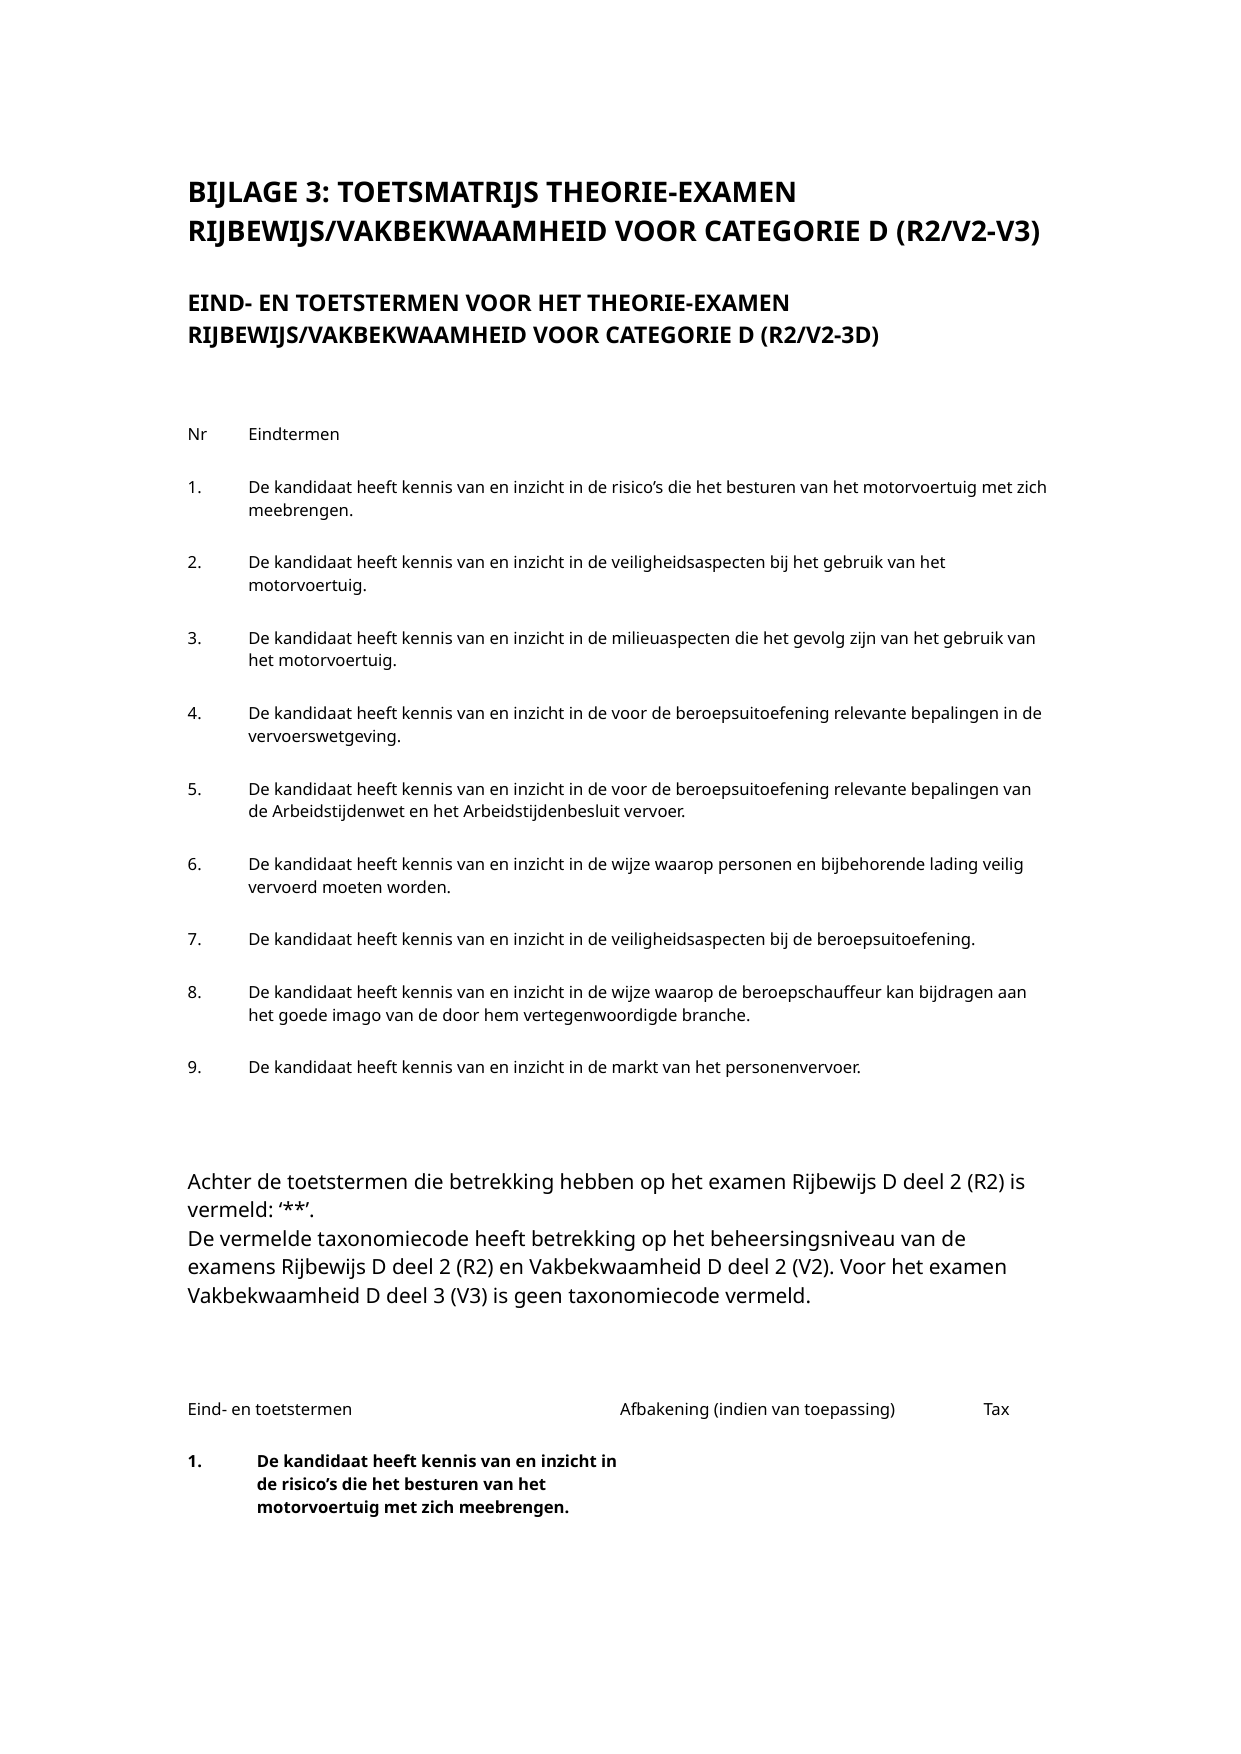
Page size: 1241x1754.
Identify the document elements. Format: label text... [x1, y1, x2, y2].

subtitle EIND- EN TOETSTERMEN VOOR HET THEORIE-EXAMEN RIJBEWIJS/VAKBEKWAAMHEID VOOR CATEGORIE D (R2/V2-3D) [187, 287, 1053, 350]
table_cell 9. [188, 1056, 248, 1109]
table_cell 4. [188, 702, 248, 777]
table_cell De kandidaat heeft kennis van en inzicht in de risico’s die het besturen van het motorvoertuig met zich meebrengen. [248, 475, 1053, 551]
table_cell De kandidaat heeft kennis van en inzicht in de veiligheidsaspecten bij het gebruik van het motorvoertuig. [248, 551, 1053, 626]
table_header Nr [188, 423, 248, 475]
table_header Eind- en toetstermen [188, 1397, 620, 1450]
table_cell 1. [188, 475, 248, 551]
table_header Afbakening (indien van toepassing) [620, 1397, 983, 1450]
table_cell De kandidaat heeft kennis van en inzicht in de markt van het personenvervoer. [248, 1056, 1053, 1109]
table_cell De kandidaat heeft kennis van en inzicht in de risico’s die het besturen van het motorvoertuig met zich meebrengen. [257, 1450, 620, 1548]
table_cell De kandidaat heeft kennis van en inzicht in de wijze waarop de beroepschauffeur kan bijdragen aan het goede imago van de door hem vertegenwoordigde branche. [248, 981, 1053, 1056]
subtitle BIJLAGE 3: TOETSMATRIJS THEORIE-EXAMEN RIJBEWIJS/VAKBEKWAAMHEID VOOR CATEGORIE D (R2/V2-V3) [187, 172, 1053, 250]
table_header Eindtermen [248, 423, 1053, 475]
table_cell 5. [188, 777, 248, 852]
table_header Tax [983, 1397, 1053, 1450]
table_cell De kandidaat heeft kennis van en inzicht in de milieuaspecten die het gevolg zijn van het gebruik van het motorvoertuig. [248, 626, 1053, 702]
table_cell De kandidaat heeft kennis van en inzicht in de wijze waarop personen en bijbehorende lading veilig vervoerd moeten worden. [248, 853, 1053, 928]
table_cell De kandidaat heeft kennis van en inzicht in de voor de beroepsuitoefening relevante bepalingen in de vervoerswetgeving. [248, 702, 1053, 777]
text De vermelde taxonomiecode heeft betrekking op het beheersingsniveau van de examens Rijbewijs D deel 2 (R2) en Vakbekwaamheid D deel 2 (V2). Voor het examen Vakbekwaamheid D deel 3 (V3) is geen taxonomiecode vermeld. [187, 1224, 1053, 1309]
table_cell 1. [188, 1450, 257, 1548]
table_cell 2. [188, 551, 248, 626]
text Achter de toetstermen die betrekking hebben op het examen Rijbewijs D deel 2 (R2) is vermeld: ‘**’. [187, 1167, 1053, 1224]
table_cell 3. [188, 626, 248, 702]
table_cell De kandidaat heeft kennis van en inzicht in de veiligheidsaspecten bij de beroepsuitoefening. [248, 928, 1053, 981]
table_cell De kandidaat heeft kennis van en inzicht in de voor de beroepsuitoefening relevante bepalingen van de Arbeidstijdenwet en het Arbeidstijdenbesluit vervoer. [248, 777, 1053, 852]
table_cell 8. [188, 981, 248, 1056]
table_cell [983, 1450, 1053, 1548]
table_cell [620, 1450, 983, 1548]
table_cell 6. [188, 853, 248, 928]
table_cell 7. [188, 928, 248, 981]
